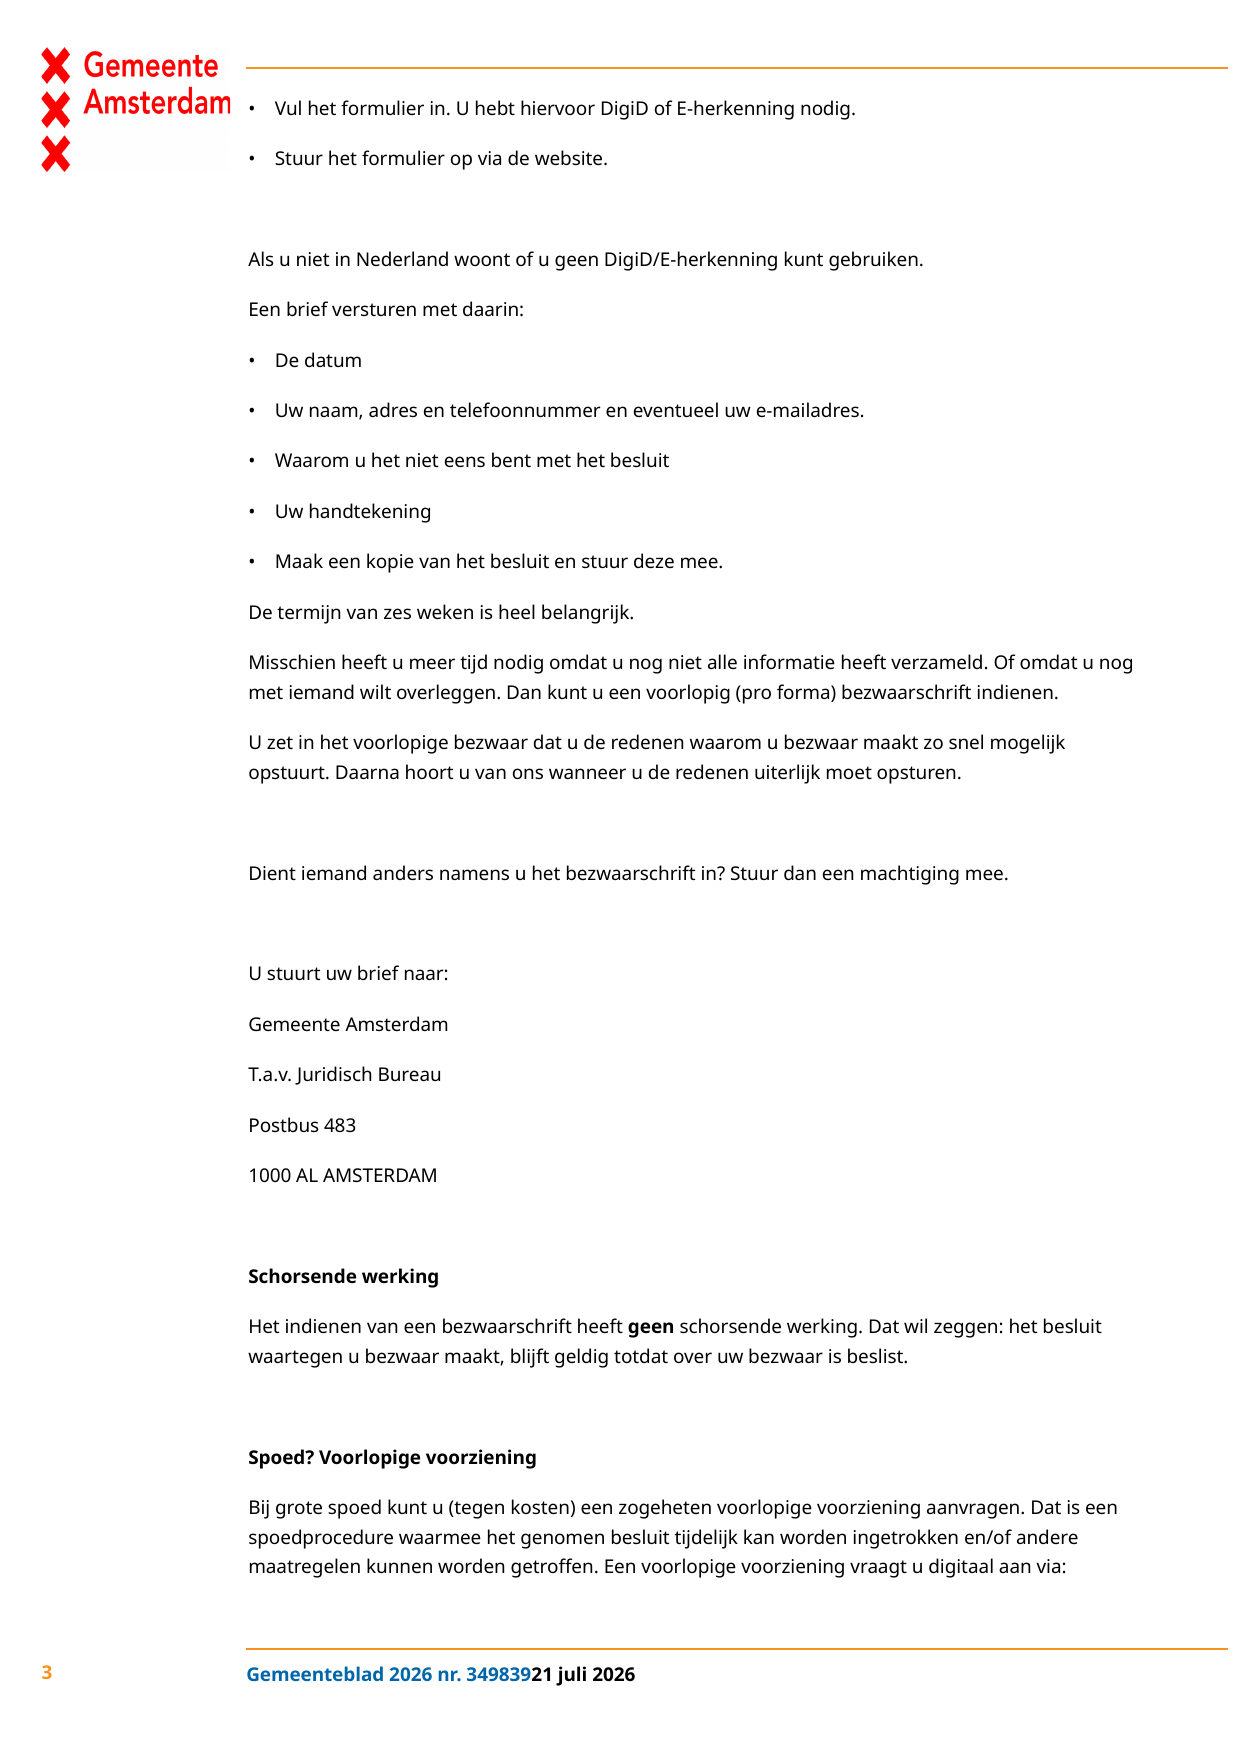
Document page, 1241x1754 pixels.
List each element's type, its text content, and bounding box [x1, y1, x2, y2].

text Gemeente Amsterdam [248, 1011, 1152, 1037]
text • Uw naam, adres en telefoonnummer en eventueel uw e-mailadres. [248, 397, 1152, 423]
text U stuurt uw brief naar: [248, 961, 1152, 986]
text Het indienen van een bezwaarschrift heeft geen schorsende werking. Dat wil zeggen: het besluit waartegen u bezwaar maakt, blijft geldig totdat over uw bezwaar is beslist. [248, 1313, 1152, 1369]
picture [41, 47, 231, 172]
text Bij grote spoed kunt u (tegen kosten) een zogeheten voorlopige voorziening aanvragen. Dat is een spoedprocedure waarmee het genomen besluit tijdelijk kan worden ingetrokken en/of andere maatregelen kunnen worden getroffen. Een voorlopige voorziening vraagt u digitaal aan via: [248, 1494, 1152, 1579]
text T.a.v. Juridisch Bureau [248, 1061, 1152, 1087]
text Spoed? Voorlopige voorziening [248, 1444, 1152, 1470]
text • De datum [248, 347, 1152, 373]
text Postbus 483 [248, 1112, 1152, 1138]
text De termijn van zes weken is heel belangrijk. [248, 599, 1152, 625]
text Schorsende werking [248, 1263, 1152, 1289]
text • Stuur het formulier op via de website. [248, 145, 1152, 171]
text • Maak een kopie van het besluit en stuur deze mee. [248, 548, 1152, 574]
text 1000 AL AMSTERDAM [248, 1162, 1152, 1188]
text U zet in het voorlopige bezwaar dat u de redenen waarom u bezwaar maakt zo snel mogelijk opstuurt. Daarna hoort u van ons wanneer u de redenen uiterlijk moet opsturen. [248, 729, 1152, 785]
text Een brief versturen met daarin: [248, 296, 1152, 322]
text Misschien heeft u meer tijd nodig omdat u nog niet alle informatie heeft verzameld. Of omdat u nog met iemand wilt overleggen. Dan kunt u een voorlopig (pro forma) bezwaarschrift indienen. [248, 649, 1152, 705]
text Dient iemand anders namens u het bezwaarschrift in? Stuur dan een machtiging mee. [248, 860, 1152, 886]
text • Waarom u het niet eens bent met het besluit [248, 448, 1152, 473]
text • Uw handtekening [248, 498, 1152, 524]
text • Vul het formulier in. U hebt hiervoor DigiD of E-herkenning nodig. [248, 95, 1152, 121]
text Als u niet in Nederland woont of u geen DigiD/E-herkenning kunt gebruiken. [248, 246, 1152, 272]
